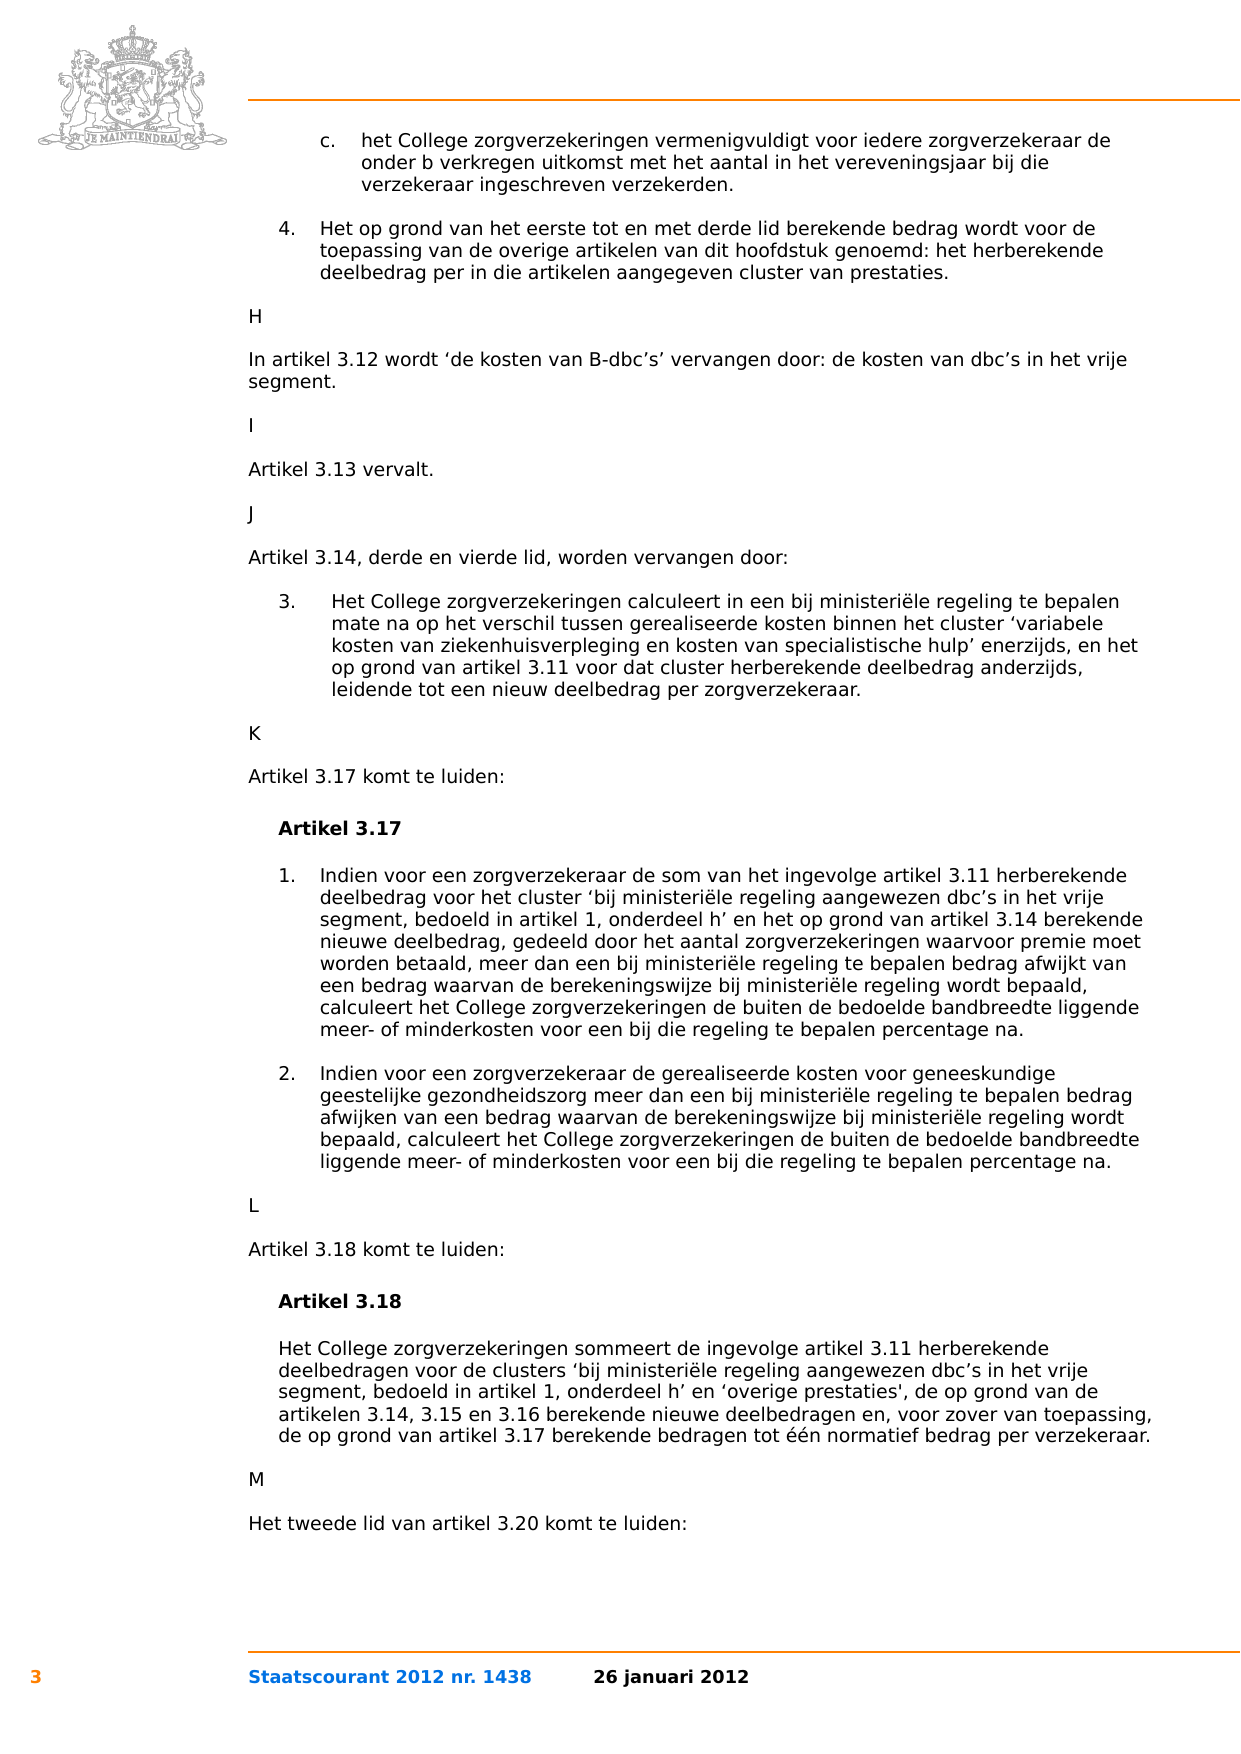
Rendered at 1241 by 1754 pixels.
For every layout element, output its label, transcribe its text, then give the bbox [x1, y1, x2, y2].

text M [248, 1469, 1163, 1491]
text c. het College zorgverzekeringen vermenigvuldigt voor iedere zorgverzekeraar de onder b verkregen uitkomst met het aantal in het vereveningsjaar bij die verzekeraar ingeschreven verzekerden. [319, 130, 1163, 196]
text In artikel 3.12 wordt ‘de kosten van B-dbc’s’ vervangen door: de kosten van dbc’s in het vrije segment. [248, 349, 1163, 393]
text Het tweede lid van artikel 3.20 komt te luiden: [248, 1513, 1163, 1535]
text Het College zorgverzekeringen sommeert de ingevolge artikel 3.11 herberekende deelbedragen voor de clusters ‘bij ministeriële regeling aangewezen dbc’s in het vrije segment, bedoeld in artikel 1, onderdeel h’ en ‘overige prestaties', de op grond van de artikelen 3.14, 3.15 en 3.16 berekende nieuwe deelbedragen en, voor zover van toepassing, de op grond van artikel 3.17 berekende bedragen tot één normatief bedrag per verzekeraar. [278, 1337, 1163, 1447]
text I [248, 415, 1163, 437]
picture [38, 25, 227, 150]
text Artikel 3.18 komt te luiden: [248, 1238, 1163, 1261]
text Artikel 3.17 komt te luiden: [248, 766, 1163, 788]
text J [248, 503, 1163, 525]
text H [248, 306, 1163, 327]
subtitle Artikel 3.17 [278, 818, 1163, 840]
text 4. Het op grond van het eerste tot en met derde lid berekende bedrag wordt voor de toepassing van de overige artikelen van dit hoofdstuk genoemd: het herberekende deelbedrag per in die artikelen aangegeven cluster van prestaties. [278, 218, 1163, 284]
text Artikel 3.14, derde en vierde lid, worden vervangen door: [248, 547, 1163, 569]
text 3. Het College zorgverzekeringen calculeert in een bij ministeriële regeling te bepalen mate na op het verschil tussen gerealiseerde kosten binnen het cluster ‘variabele kosten van ziekenhuisverpleging en kosten van specialistische hulp’ enerzijds, en het op grond van artikel 3.11 voor dat cluster herberekende deelbedrag anderzijds, leidende tot een nieuw deelbedrag per zorgverzekeraar. [278, 591, 1163, 701]
text 2. Indien voor een zorgverzekeraar de gerealiseerde kosten voor geneeskundige geestelijke gezondheidszorg meer dan een bij ministeriële regeling te bepalen bedrag afwijken van een bedrag waarvan de berekeningswijze bij ministeriële regeling wordt bepaald, calculeert het College zorgverzekeringen de buiten de bedoelde bandbreedte liggende meer- of minderkosten voor een bij die regeling te bepalen percentage na. [278, 1063, 1163, 1173]
text L [248, 1195, 1163, 1217]
text Artikel 3.13 vervalt. [248, 459, 1163, 481]
text 1. Indien voor een zorgverzekeraar de som van het ingevolge artikel 3.11 herberekende deelbedrag voor het cluster ‘bij ministeriële regeling aangewezen dbc’s in het vrije segment, bedoeld in artikel 1, onderdeel h’ en het op grond van artikel 3.14 berekende nieuwe deelbedrag, gedeeld door het aantal zorgverzekeringen waarvoor premie moet worden betaald, meer dan een bij ministeriële regeling te bepalen bedrag afwijkt van een bedrag waarvan de berekeningswijze bij ministeriële regeling wordt bepaald, calculeert het College zorgverzekeringen de buiten de bedoelde bandbreedte liggende meer- of minderkosten voor een bij die regeling te bepalen percentage na. [278, 865, 1163, 1041]
text K [248, 722, 1163, 744]
subtitle Artikel 3.18 [278, 1291, 1163, 1312]
